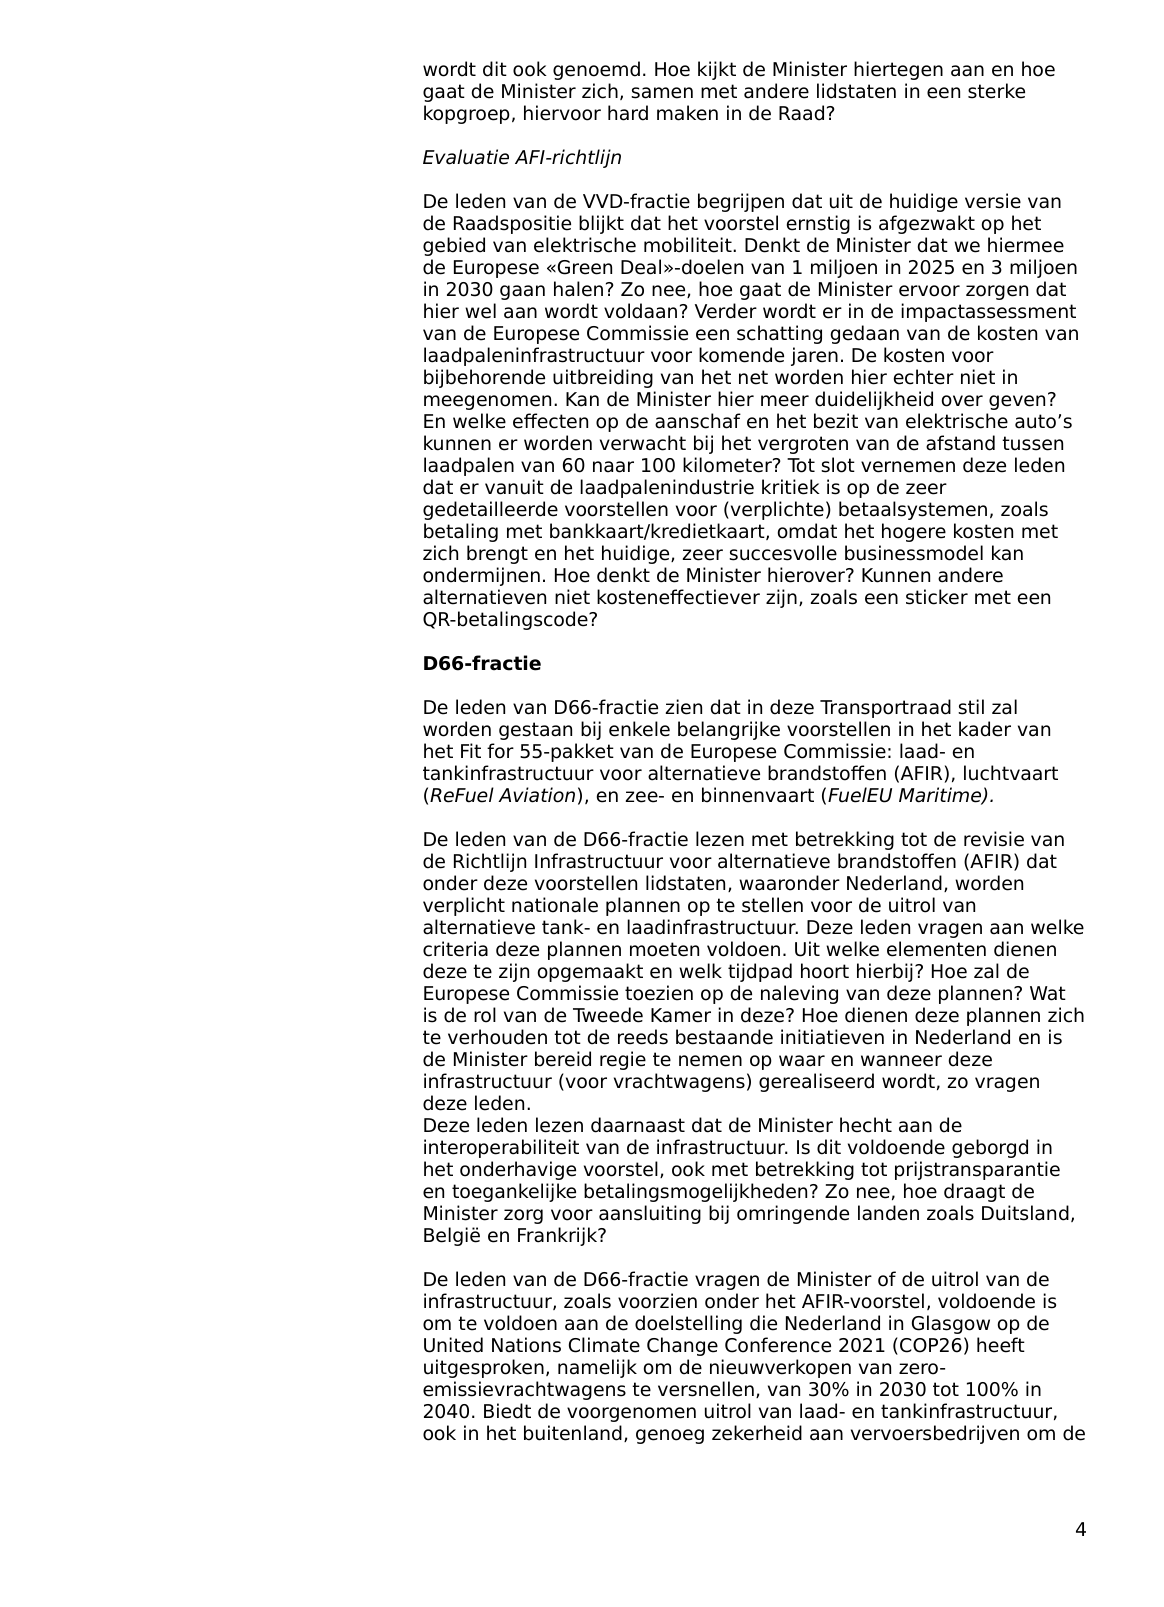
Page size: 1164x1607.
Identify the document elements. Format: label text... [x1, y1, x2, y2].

text Deze leden lezen daarnaast dat de Minister hecht aan de interoperabiliteit van de infrastructuur. Is dit voldoende geborgd in het onderhavige voorstel, ook met betrekking tot prijstransparantie en toegankelijke betalingsmogelijkheden? Zo nee, hoe draagt de Minister zorg voor aansluiting bij omringende landen zoals Duitsland, België en Frankrijk? [422, 1115, 1087, 1247]
text De leden van de VVD-fractie begrijpen dat uit de huidige versie van de Raadspositie blijkt dat het voorstel ernstig is afgezwakt op het gebied van elektrische mobiliteit. Denkt de Minister dat we hiermee de Europese «Green Deal»-doelen van 1 miljoen in 2025 en 3 miljoen in 2030 gaan halen? Zo nee, hoe gaat de Minister ervoor zorgen dat hier wel aan wordt voldaan? Verder wordt er in de impactassessment van de Europese Commissie een schatting gedaan van de kosten van laadpaleninfrastructuur voor komende jaren. De kosten voor bijbehorende uitbreiding van het net worden hier echter niet in meegenomen. Kan de Minister hier meer duidelijkheid over geven? En welke effecten op de aanschaf en het bezit van elektrische auto’s kunnen er worden verwacht bij het vergroten van de afstand tussen laadpalen van 60 naar 100 kilometer? Tot slot vernemen deze leden dat er vanuit de laadpalenindustrie kritiek is op de zeer gedetailleerde voorstellen voor (verplichte) betaalsystemen, zoals betaling met bankkaart/kredietkaart, omdat het hogere kosten met zich brengt en het huidige, zeer succesvolle businessmodel kan ondermijnen. Hoe denkt de Minister hierover? Kunnen andere alternatieven niet kosteneffectiever zijn, zoals een sticker met een QR-betalingscode? [422, 191, 1087, 631]
subtitle Evaluatie AFI-richtlijn [422, 147, 1087, 169]
subtitle D66-fractie [422, 653, 1087, 675]
text De leden van de D66-fractie lezen met betrekking tot de revisie van de Richtlijn Infrastructuur voor alternatieve brandstoffen (AFIR) dat onder deze voorstellen lidstaten, waaronder Nederland, worden verplicht nationale plannen op te stellen voor de uitrol van alternatieve tank- en laadinfrastructuur. Deze leden vragen aan welke criteria deze plannen moeten voldoen. Uit welke elementen dienen deze te zijn opgemaakt en welk tijdpad hoort hierbij? Hoe zal de Europese Commissie toezien op de naleving van deze plannen? Wat is de rol van de Tweede Kamer in deze? Hoe dienen deze plannen zich te verhouden tot de reeds bestaande initiatieven in Nederland en is de Minister bereid regie te nemen op waar en wanneer deze infrastructuur (voor vrachtwagens) gerealiseerd wordt, zo vragen deze leden. [422, 829, 1087, 1115]
text De leden van de D66-fractie vragen de Minister of de uitrol van de infrastructuur, zoals voorzien onder het AFIR-voorstel, voldoende is om te voldoen aan de doelstelling die Nederland in Glasgow op de United Nations Climate Change Conference 2021 (COP26) heeft uitgesproken, namelijk om de nieuwverkopen van zero-emissievrachtwagens te versnellen, van 30% in 2030 tot 100% in 2040. Biedt de voorgenomen uitrol van laad- en tankinfrastructuur, ook in het buitenland, genoeg zekerheid aan vervoersbedrijven om de [422, 1269, 1087, 1445]
text wordt dit ook genoemd. Hoe kijkt de Minister hiertegen aan en hoe gaat de Minister zich, samen met andere lidstaten in een sterke kopgroep, hiervoor hard maken in de Raad? [422, 59, 1087, 125]
text De leden van D66-fractie zien dat in deze Transportraad stil zal worden gestaan bij enkele belangrijke voorstellen in het kader van het Fit for 55-pakket van de Europese Commissie: laad- en tankinfrastructuur voor alternatieve brandstoffen (AFIR), luchtvaart (ReFuel Aviation), en zee- en binnenvaart (FuelEU Maritime). [422, 697, 1087, 807]
